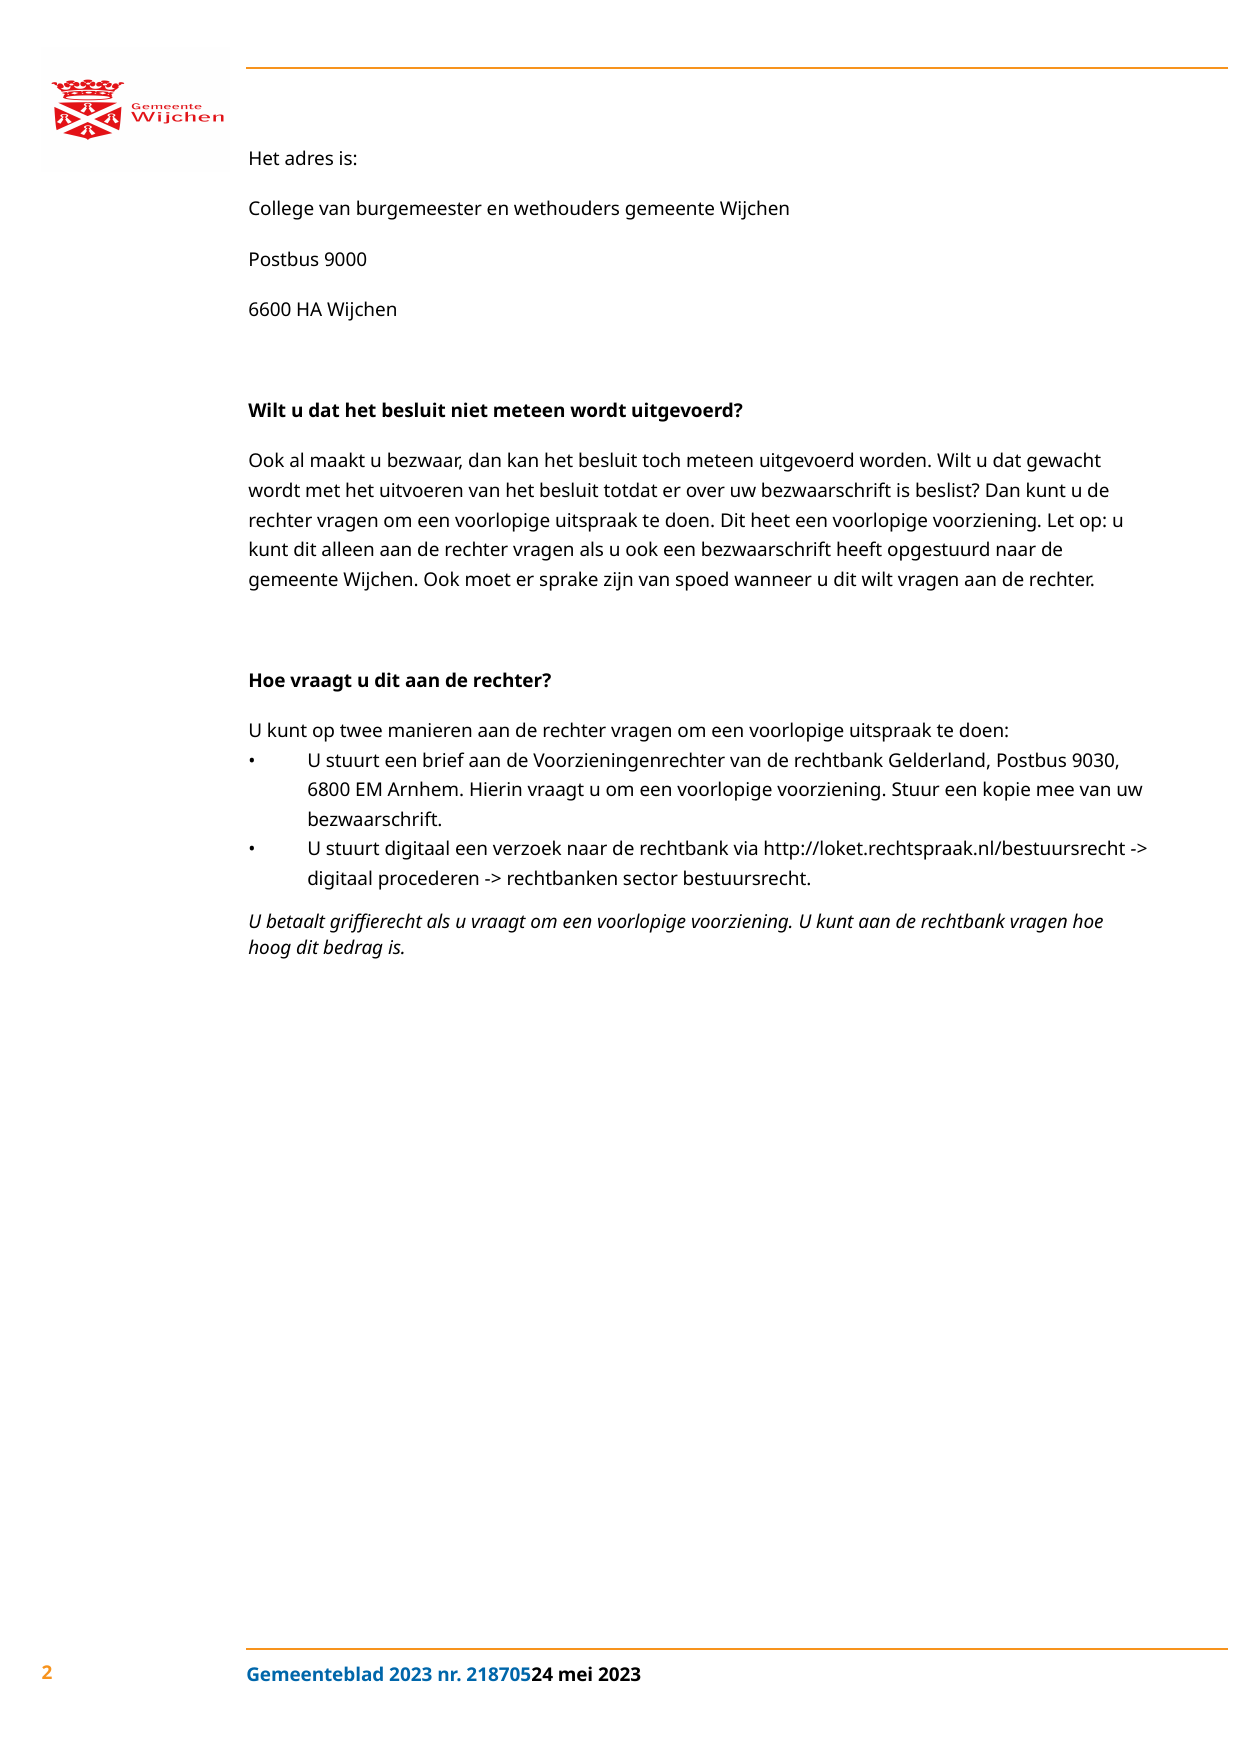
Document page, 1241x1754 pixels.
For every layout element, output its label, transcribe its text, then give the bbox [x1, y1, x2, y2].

text Het adres is: [248, 145, 1152, 171]
list U stuurt digitaal een verzoek naar de rechtbank via http://loket.rechtspraak.nl/bestuursrecht -> digitaal procederen -> rechtbanken sector bestuursrecht. [248, 836, 1152, 891]
text Hoe vraagt u dit aan de rechter? [248, 667, 1152, 693]
picture [41, 47, 231, 172]
text 6600 HA Wijchen [248, 296, 1152, 322]
text U betaalt griffierecht als u vraagt om een voorlopige voorziening. U kunt aan de rechtbank vragen hoe hoog dit bedrag is. [248, 908, 1152, 960]
text Wilt u dat het besluit niet meteen wordt uitgevoerd? [248, 397, 1152, 423]
text College van burgemeester en wethouders gemeente Wijchen [248, 196, 1152, 221]
text Ook al maakt u bezwaar, dan kan het besluit toch meteen uitgevoerd worden. Wilt u dat gewacht wordt met het uitvoeren van het besluit totdat er over uw bezwaarschrift is beslist? Dan kunt u de rechter vragen om een voorlopige uitspraak te doen. Dit heet een voorlopige voorziening. Let op: u kunt dit alleen aan de rechter vragen als u ook een bezwaarschrift heeft opgestuurd naar de gemeente Wijchen. Ook moet er sprake zijn van spoed wanneer u dit wilt vragen aan de rechter. [248, 448, 1152, 592]
text U kunt op twee manieren aan de rechter vragen om een voorlopige uitspraak te doen: [248, 717, 1152, 743]
list U stuurt een brief aan de Voorzieningenrechter van de rechtbank Gelderland, Postbus 9030, 6800 EM Arnhem. Hierin vraagt u om een voorlopige voorziening. Stuur een kopie mee van uw bezwaarschrift. [248, 747, 1152, 832]
text Postbus 9000 [248, 246, 1152, 272]
